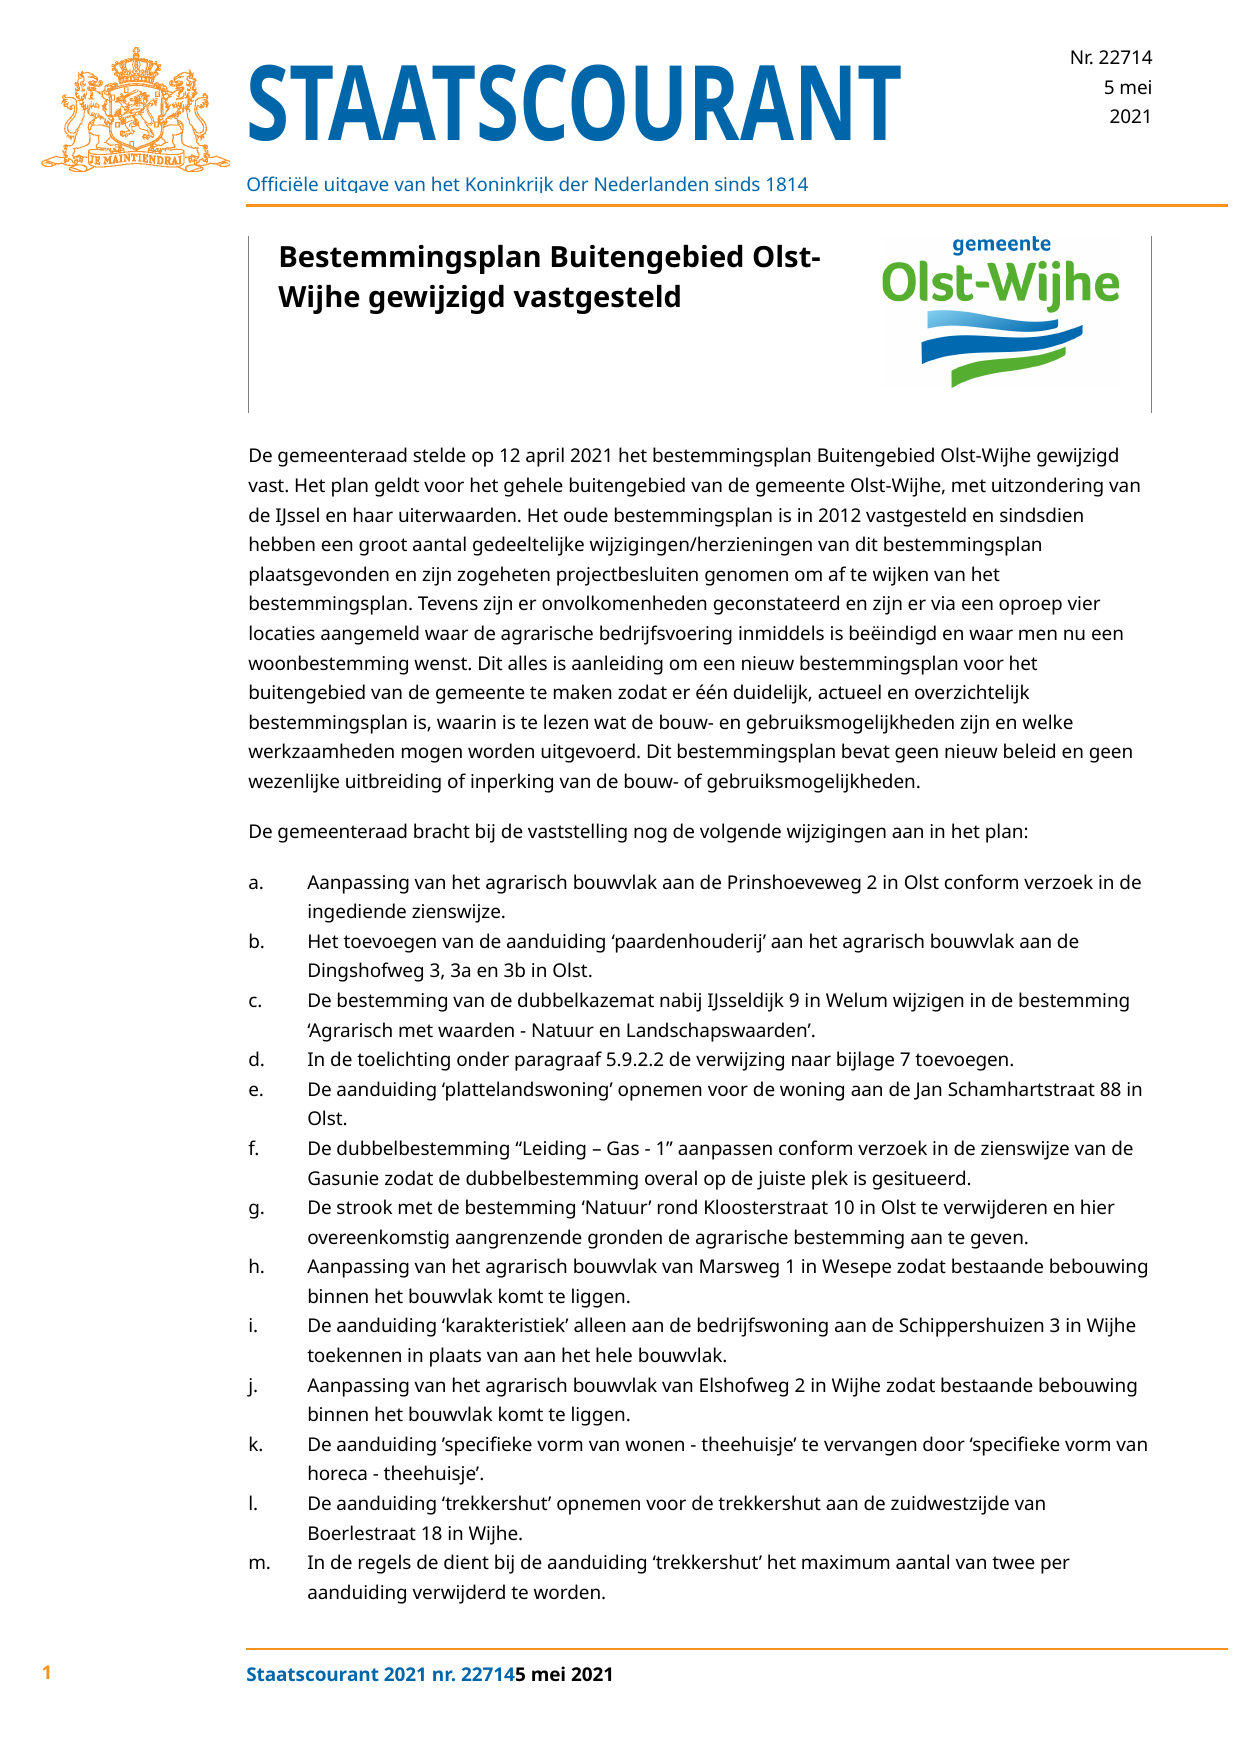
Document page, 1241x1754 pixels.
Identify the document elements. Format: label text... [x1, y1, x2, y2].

list Het toevoegen van de aanduiding ‘paardenhouderij’ aan het agrarisch bouwvlak aan de Dingshofweg 3, 3a en 3b in Olst. [248, 928, 1152, 983]
list De aanduiding ‘karakteristiek’ alleen aan de bedrijfswoning aan de Schippershuizen 3 in Wijhe toekennen in plaats van aan het hele bouwvlak. [248, 1313, 1152, 1368]
list De strook met de bestemming ‘Natuur’ rond Kloosterstraat 10 in Olst te verwijderen en hier overeenkomstig aangrenzende gronden de agrarische bestemming aan te geven. [248, 1194, 1152, 1249]
table_header [850, 388, 1151, 413]
text De gemeenteraad bracht bij de vaststelling nog de volgende wijzigingen aan in het plan: [248, 818, 1152, 844]
list In de toelichting onder paragraaf 5.9.2.2 de verwijzing naar bijlage 7 toevoegen. [248, 1046, 1152, 1072]
list Aanpassing van het agrarisch bouwvlak van Elshofweg 2 in Wijhe zodat bestaande bebouwing binnen het bouwvlak komt te liggen. [248, 1372, 1152, 1427]
table_header Bestemmingsplan Buitengebied Olst-Wijhe gewijzigd vastgesteld [249, 236, 850, 413]
list Aanpassing van het agrarisch bouwvlak van Marsweg 1 in Wesepe zodat bestaande bebouwing binnen het bouwvlak komt te liggen. [248, 1253, 1152, 1309]
list De aanduiding ’specifieke vorm van wonen - theehuisje’ te vervangen door ‘specifieke vorm van horeca - theehuisje’. [248, 1431, 1152, 1486]
table_header [850, 236, 882, 387]
list Aanpassing van het agrarisch bouwvlak aan de Prinshoeveweg 2 in Olst conform verzoek in de ingediende zienswijze. [248, 869, 1152, 924]
list De dubbelbestemming “Leiding – Gas - 1” aanpassen conform verzoek in de zienswijze van de Gasunie zodat de dubbelbestemming overal op de juiste plek is gesitueerd. [248, 1135, 1152, 1190]
list De aanduiding ‘trekkershut’ opnemen voor de trekkershut aan de zuidwestzijde van Boerlestraat 18 in Wijhe. [248, 1490, 1152, 1545]
list De bestemming van de dubbelkazemat nabij IJsseldijk 9 in Welum wijzigen in de bestemming ‘Agrarisch met waarden - Natuur en Landschapswaarden’. [248, 987, 1152, 1042]
text De gemeenteraad stelde op 12 april 2021 het bestemmingsplan Buitengebied Olst-Wijhe gewijzigd vast. Het plan geldt voor het gehele buitengebied van de gemeente Olst-Wijhe, met uitzondering van de IJssel en haar uiterwaarden. Het oude bestemmingsplan is in 2012 vastgesteld en sindsdien hebben een groot aantal gedeeltelijke wijzigingen/herzieningen van dit bestemmingsplan plaatsgevonden en zijn zogeheten projectbesluiten genomen om af te wijken van het bestemmingsplan. Tevens zijn er onvolkomenheden geconstateerd en zijn er via een oproep vier locaties aangemeld waar de agrarische bedrijfsvoering inmiddels is beëindigd en waar men nu een woonbestemming wenst. Dit alles is aanleiding om een nieuw bestemmingsplan voor het buitengebied van de gemeente te maken zodat er één duidelijk, actueel en overzichtelijk bestemmingsplan is, waarin is te lezen wat de bouw- en gebruiksmogelijkheden zijn en welke werkzaamheden mogen worden uitgevoerd. Dit bestemmingsplan bevat geen nieuw beleid en geen wezenlijke uitbreiding of inperking van de bouw- of gebruiksmogelijkheden. [248, 443, 1152, 794]
table_header [1119, 236, 1151, 387]
list In de regels de dient bij de aanduiding ‘trekkershut’ het maximum aantal van twee per aanduiding verwijderd te worden. [248, 1549, 1152, 1604]
picture [882, 236, 1119, 388]
list De aanduiding ‘plattelandswoning’ opnemen voor de woning aan de Jan Schamhartstraat 88 in Olst. [248, 1076, 1152, 1131]
picture [41, 47, 231, 172]
